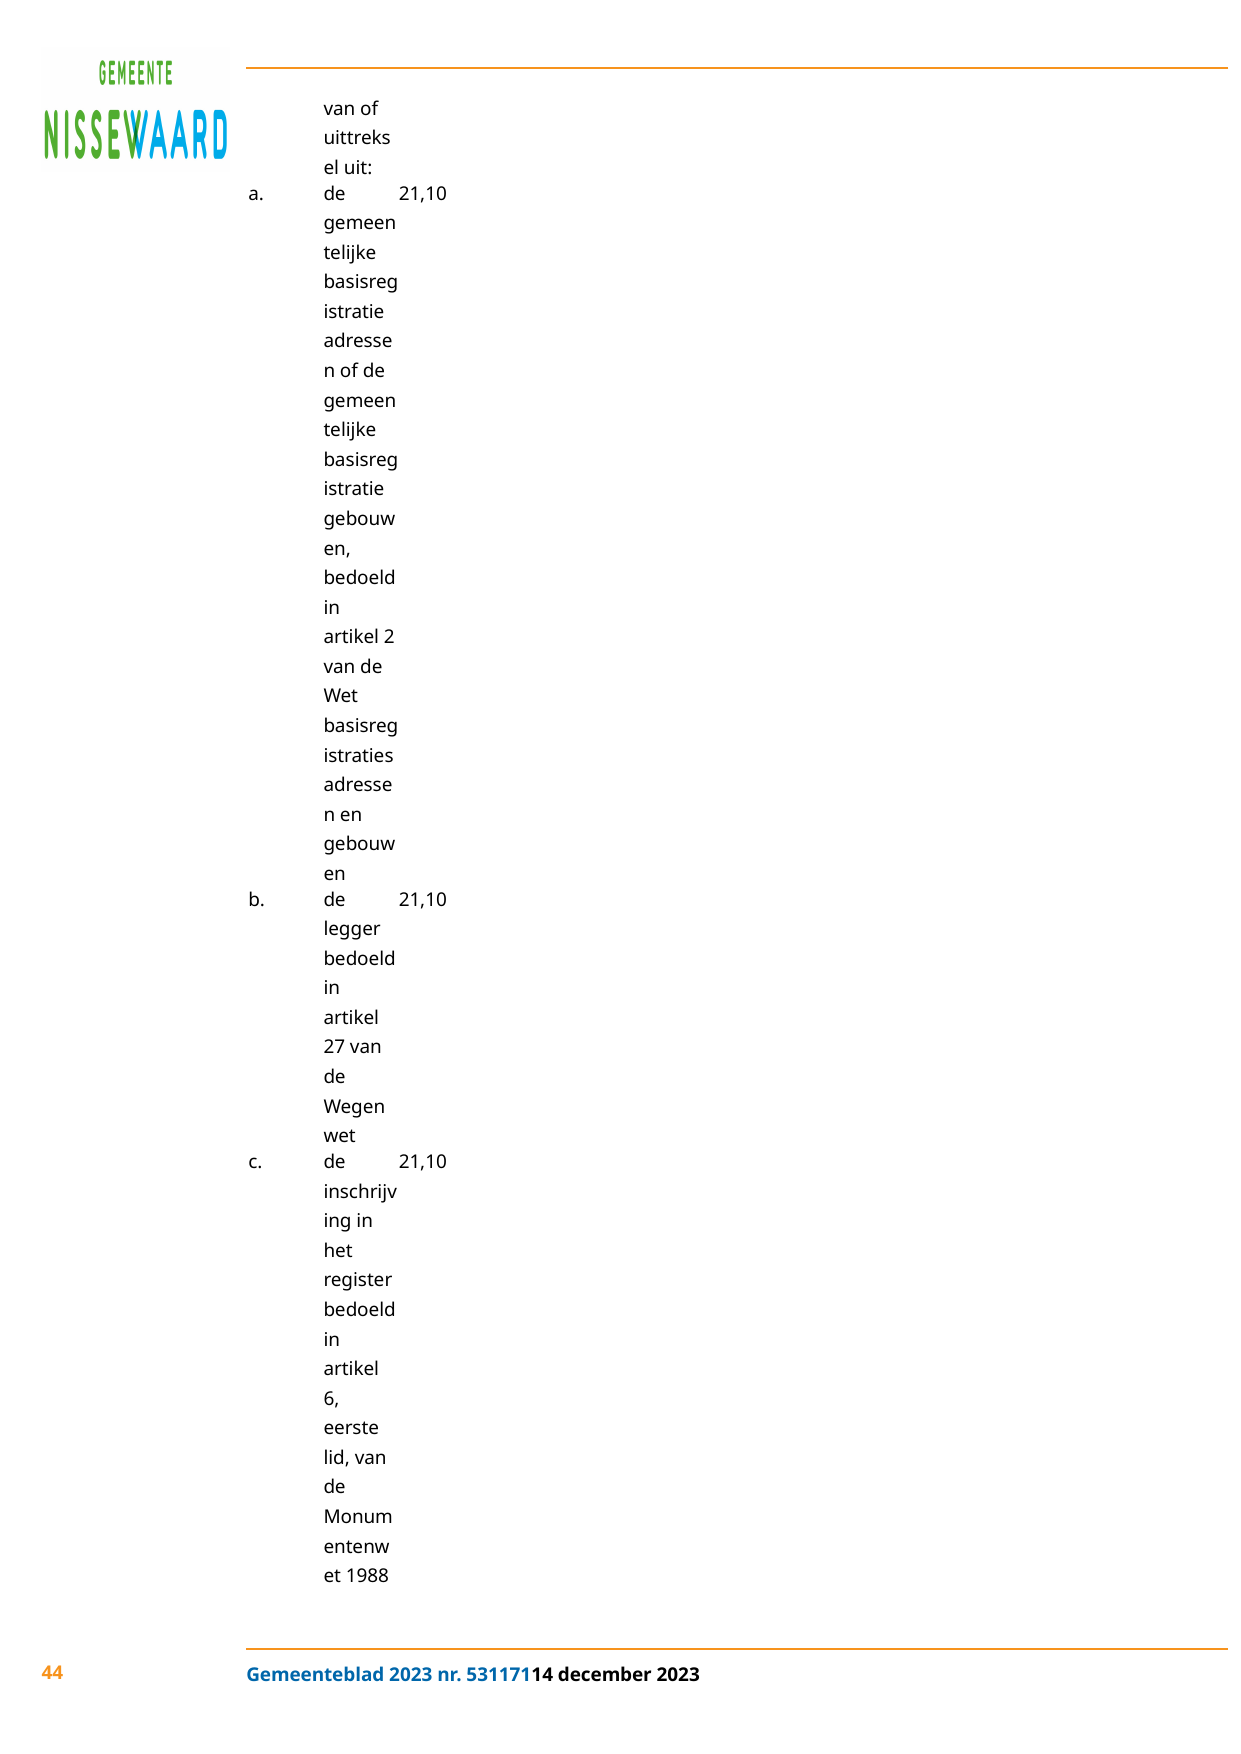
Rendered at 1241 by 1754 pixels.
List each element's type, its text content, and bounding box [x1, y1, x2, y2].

table_cell de legger bedoeld in artikel 27 van de Wegenwet [323, 886, 398, 1148]
table_cell 21,10 [399, 180, 474, 886]
table_cell c. [248, 1148, 323, 1588]
table_cell de gemeentelijke basisregistratie adressen of de gemeentelijke basisregistratie gebouwen, bedoeld in artikel 2 van de Wet basisregistraties adressen en gebouwen [323, 180, 398, 886]
table_cell 21,10 [399, 886, 474, 1148]
table_cell 21,10 [399, 1148, 474, 1588]
table_cell [399, 95, 474, 180]
picture [41, 47, 231, 172]
table_cell de inschrijving in het register bedoeld in artikel 6, eerste lid, van de Monumentenwet 1988 [323, 1148, 398, 1588]
table_cell a. [248, 180, 323, 886]
table_cell [248, 95, 323, 180]
table_cell van of uittreksel uit: [323, 95, 398, 180]
table_cell b. [248, 886, 323, 1148]
